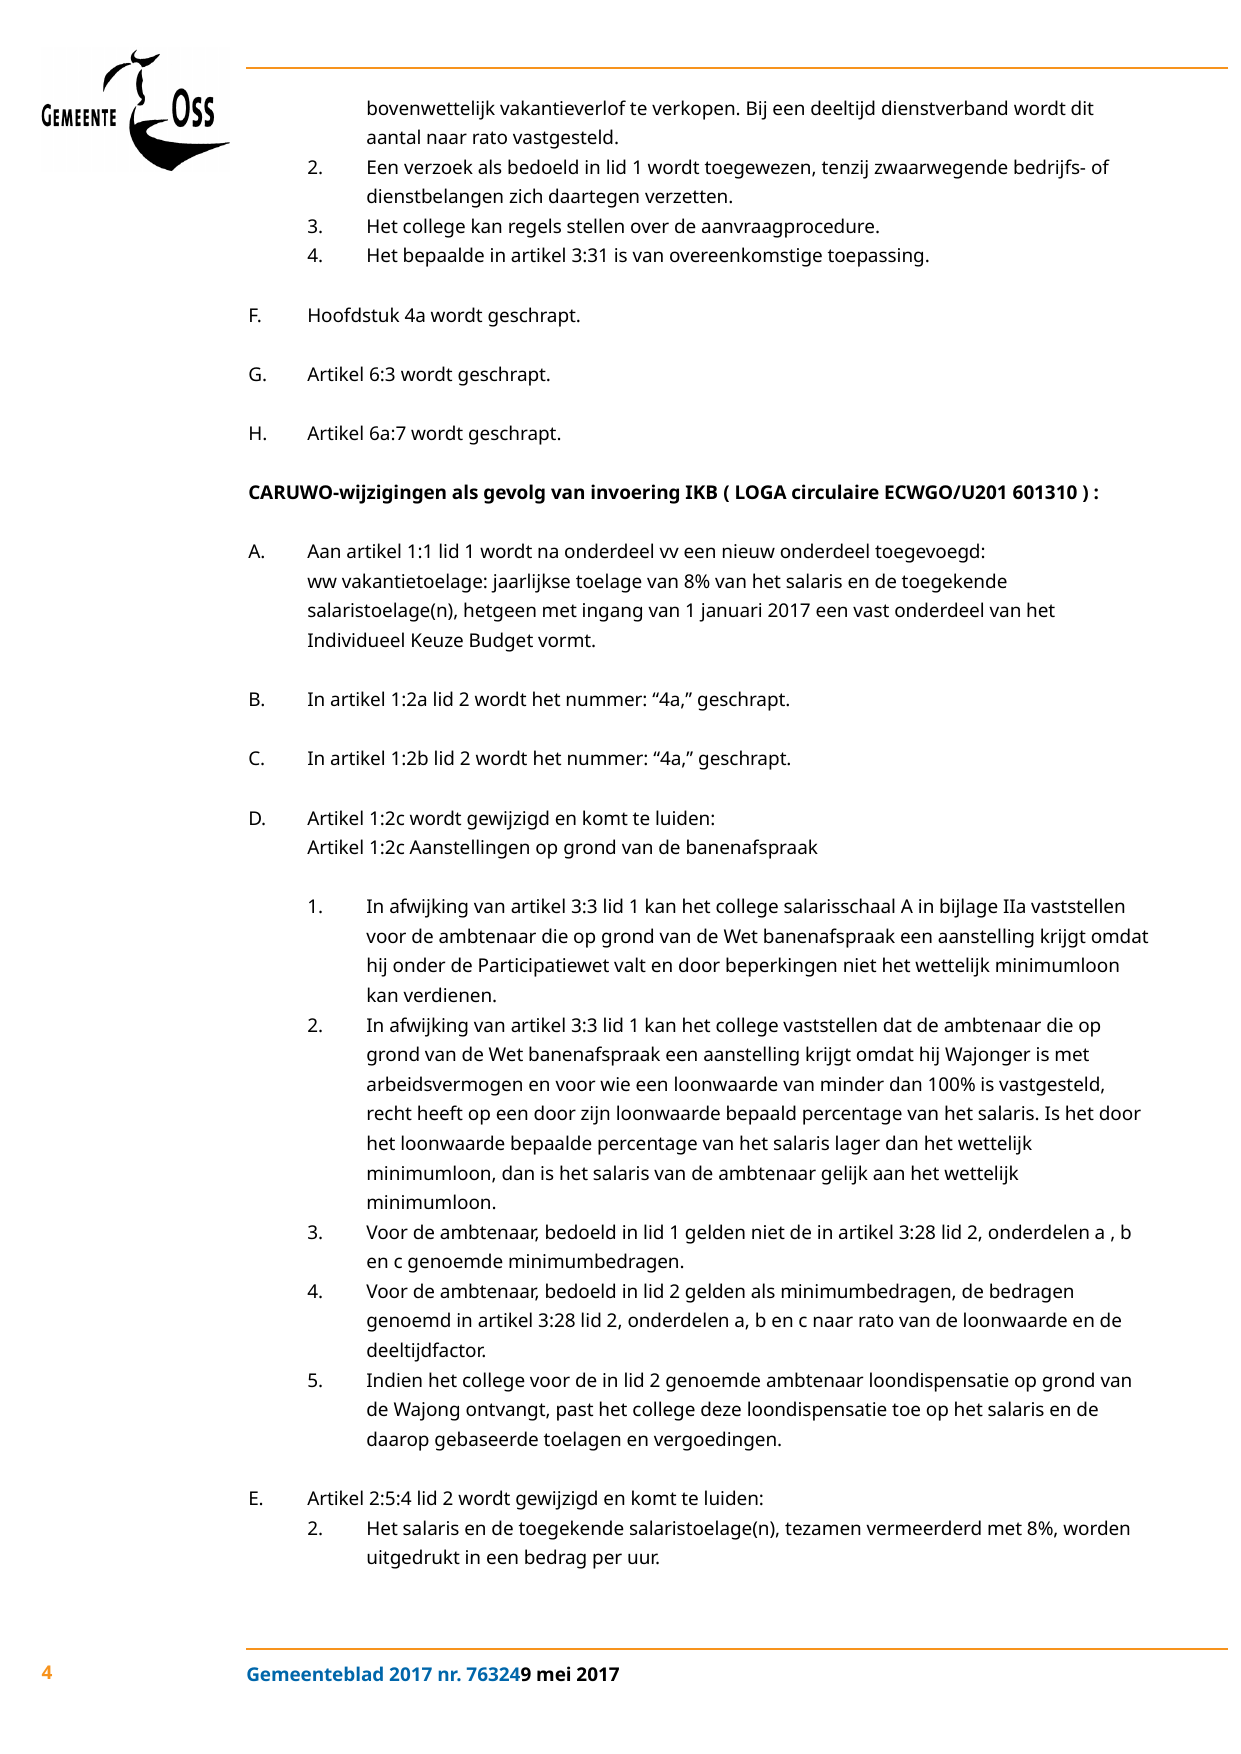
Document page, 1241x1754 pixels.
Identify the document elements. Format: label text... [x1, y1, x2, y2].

list Een verzoek als bedoeld in lid 1 wordt toegewezen, tenzij zwaarwegende bedrijfs- of dienstbelangen zich daartegen verzetten. [307, 154, 1152, 209]
list Het college kan regels stellen over de aanvraagprocedure. [307, 213, 1152, 239]
list Het salaris en de toegekende salaristoelage(n), tezamen vermeerderd met 8%, worden uitgedrukt in een bedrag per uur. [307, 1515, 1152, 1570]
list In artikel 1:2a lid 2 wordt het nummer: “4a,” geschrapt. [248, 686, 1152, 712]
list Artikel 1:2c Aanstellingen op grond van de banenafspraak [248, 834, 1152, 860]
list Voor de ambtenaar, bedoeld in lid 2 gelden als minimumbedragen, de bedragen genoemd in artikel 3:28 lid 2, onderdelen a, b en c naar rato van de loonwaarde en de deeltijdfactor. [307, 1278, 1152, 1363]
text CARUWO-wijzigingen als gevolg van invoering IKB ( LOGA circulaire ECWGO/U201 601310 ) : [248, 479, 1152, 505]
list Indien het college voor de in lid 2 genoemde ambtenaar loondispensatie op grond van de Wajong ontvangt, past het college deze loondispensatie toe op het salaris en de daarop gebaseerde toelagen en vergoedingen. [307, 1367, 1152, 1452]
list Artikel 6a:7 wordt geschrapt. [248, 420, 1152, 446]
picture [41, 47, 231, 172]
list In afwijking van artikel 3:3 lid 1 kan het college vaststellen dat de ambtenaar die op grond van de Wet banenafspraak een aanstelling krijgt omdat hij Wajonger is met arbeidsvermogen en voor wie een loonwaarde van minder dan 100% is vastgesteld, recht heeft op een door zijn loonwaarde bepaald percentage van het salaris. Is het door het loonwaarde bepaalde percentage van het salaris lager dan het wettelijk minimumloon, dan is het salaris van de ambtenaar gelijk aan het wettelijk minimumloon. [307, 1012, 1152, 1215]
list Het bepaalde in artikel 3:31 is van overeenkomstige toepassing. [307, 243, 1152, 268]
list In artikel 1:2b lid 2 wordt het nummer: “4a,” geschrapt. [248, 746, 1152, 771]
list ww vakantietoelage: jaarlijkse toelage van 8% van het salaris en de toegekende salaristoelage(n), hetgeen met ingang van 1 januari 2017 een vast onderdeel van het Individueel Keuze Budget vormt. [248, 568, 1152, 653]
list Hoofdstuk 4a wordt geschrapt. [248, 302, 1152, 328]
list Artikel 6:3 wordt geschrapt. [248, 361, 1152, 387]
list Aan artikel 1:1 lid 1 wordt na onderdeel vv een nieuw onderdeel toegevoegd: [248, 538, 1152, 564]
list bovenwettelijk vakantieverlof te verkopen. Bij een deeltijd dienstverband wordt dit aantal naar rato vastgesteld. [307, 95, 1152, 150]
list Artikel 2:5:4 lid 2 wordt gewijzigd en komt te luiden: [248, 1485, 1152, 1511]
list Artikel 1:2c wordt gewijzigd en komt te luiden: [248, 805, 1152, 831]
list Voor de ambtenaar, bedoeld in lid 1 gelden niet de in artikel 3:28 lid 2, onderdelen a , b en c genoemde minimumbedragen. [307, 1219, 1152, 1274]
list In afwijking van artikel 3:3 lid 1 kan het college salarisschaal A in bijlage IIa vaststellen voor de ambtenaar die op grond van de Wet banenafspraak een aanstelling krijgt omdat hij onder de Participatiewet valt en door beperkingen niet het wettelijk minimumloon kan verdienen. [307, 893, 1152, 1008]
